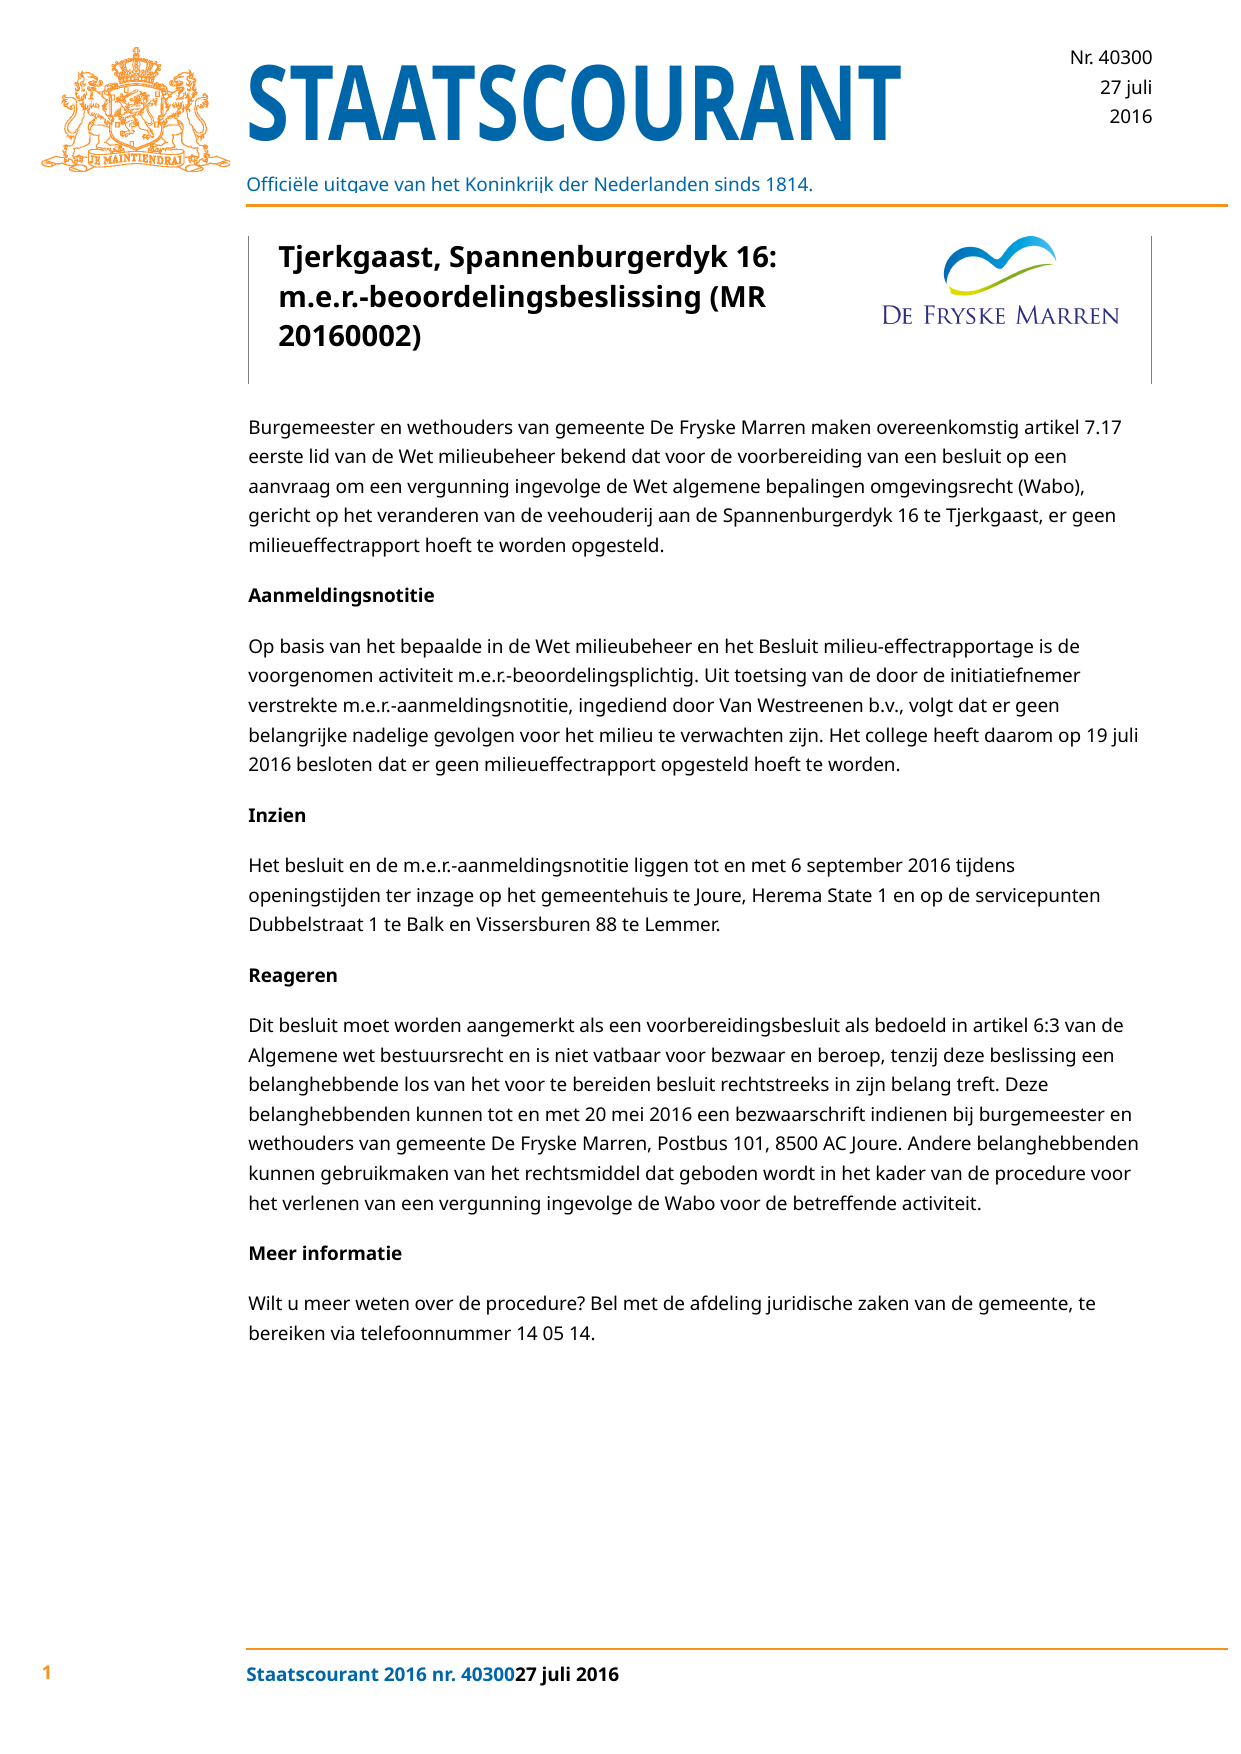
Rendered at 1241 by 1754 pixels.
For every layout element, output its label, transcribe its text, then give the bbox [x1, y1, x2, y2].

text Meer informatie [248, 1240, 1152, 1266]
picture [882, 236, 1119, 324]
text Inzien [248, 802, 1152, 828]
text Het besluit en de m.e.r.-aanmeldingsnotitie liggen tot en met 6 september 2016 tijdens openingstijden ter inzage op het gemeentehuis te Joure, Herema State 1 en op de servicepunten Dubbelstraat 1 te Balk en Vissersburen 88 te Lemmer. [248, 852, 1152, 937]
text Burgemeester en wethouders van gemeente De Fryske Marren maken overeenkomstig artikel 7.17 eerste lid van de Wet milieubeheer bekend dat voor de voorbereiding van een besluit op een aanvraag om een vergunning ingevolge de Wet algemene bepalingen omgevingsrecht (Wabo), gericht op het veranderen van de veehouderij aan de Spannenburgerdyk 16 te Tjerkgaast, er geen milieueffectrapport hoeft te worden opgesteld. [248, 414, 1152, 558]
table_header [850, 236, 1151, 384]
table_header Tjerkgaast, Spannenburgerdyk 16: m.e.r.-beoordelingsbeslissing (MR 20160002) [249, 236, 850, 384]
text Aanmeldingsnotitie [248, 583, 1152, 608]
text Wilt u meer weten over de procedure? Bel met de afdeling juridische zaken van de gemeente, te bereiken via telefoonnummer 14 05 14. [248, 1291, 1152, 1346]
text Op basis van het bepaalde in de Wet milieubeheer en het Besluit milieu-effectrapportage is de voorgenomen activiteit m.e.r.-beoordelingsplichtig. Uit toetsing van de door de initiatiefnemer verstrekte m.e.r.-aanmeldingsnotitie, ingediend door Van Westreenen b.v., volgt dat er geen belangrijke nadelige gevolgen voor het milieu te verwachten zijn. Het college heeft daarom op 19 juli 2016 besloten dat er geen milieueffectrapport opgesteld hoeft te worden. [248, 633, 1152, 777]
picture [41, 47, 231, 172]
text Dit besluit moet worden aangemerkt als een voorbereidingsbesluit als bedoeld in artikel 6:3 van de Algemene wet bestuursrecht en is niet vatbaar voor bezwaar en beroep, tenzij deze beslissing een belanghebbende los van het voor te bereiden besluit rechtstreeks in zijn belang treft. Deze belanghebbenden kunnen tot en met 20 mei 2016 een bezwaarschrift indienen bij burgemeester en wethouders van gemeente De Fryske Marren, Postbus 101, 8500 AC Joure. Andere belanghebbenden kunnen gebruikmaken van het rechtsmiddel dat geboden wordt in het kader van de procedure voor het verlenen van een vergunning ingevolge de Wabo voor de betreffende activiteit. [248, 1012, 1152, 1216]
text Reageren [248, 962, 1152, 988]
